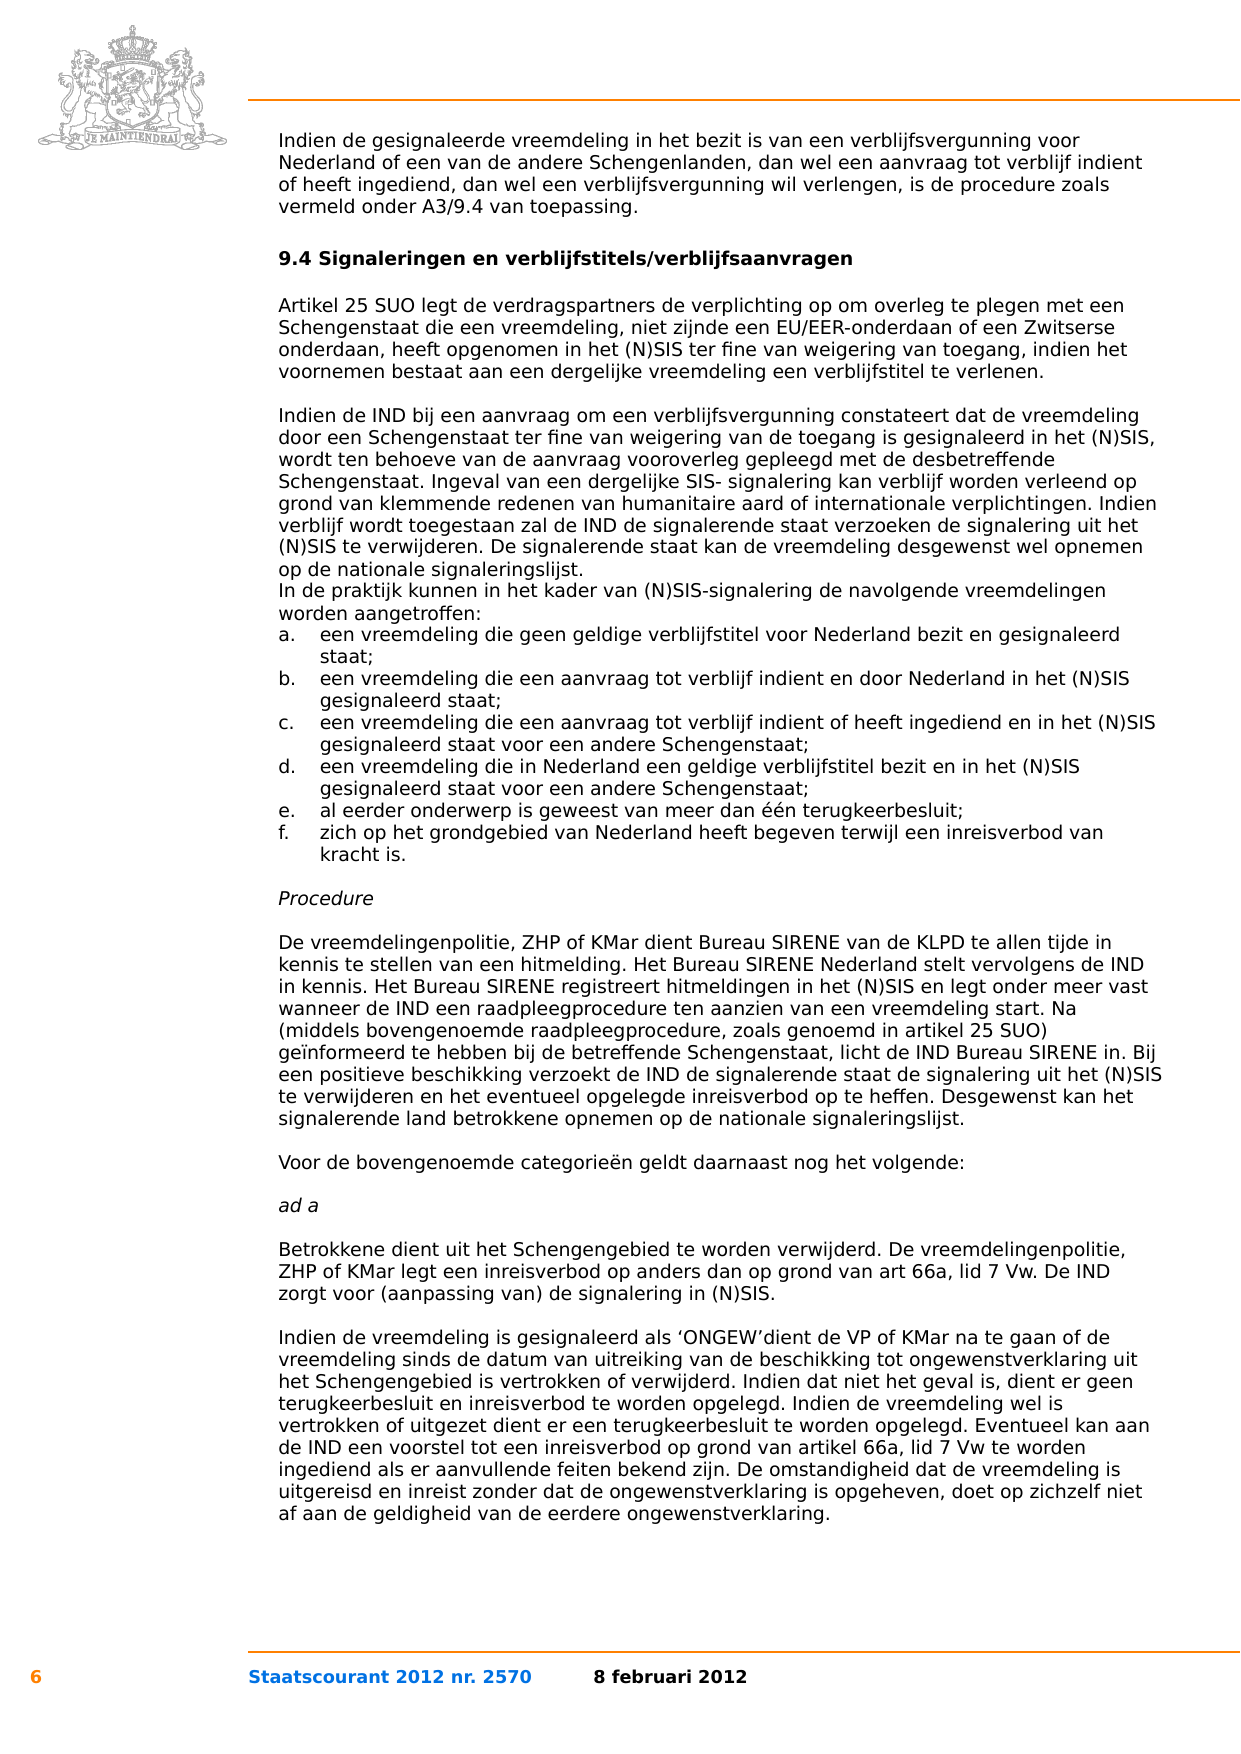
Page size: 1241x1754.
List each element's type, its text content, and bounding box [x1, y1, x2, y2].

subtitle ad a [278, 1195, 1163, 1217]
subtitle 9.4 Signaleringen en verblijfstitels/verblijfsaanvragen [278, 248, 1163, 270]
text e. al eerder onderwerp is geweest van meer dan één terugkeerbesluit; [278, 800, 1163, 822]
text Indien de IND bij een aanvraag om een verblijfsvergunning constateert dat de vreemdeling door een Schengenstaat ter fine van weigering van de toegang is gesignaleerd in het (N)SIS, wordt ten behoeve van de aanvraag vooroverleg gepleegd met de desbetreffende Schengenstaat. Ingeval van een dergelijke SIS- signalering kan verblijf worden verleend op grond van klemmende redenen van humanitaire aard of internationale verplichtingen. Indien verblijf wordt toegestaan zal de IND de signalerende staat verzoeken de signalering uit het (N)SIS te verwijderen. De signalerende staat kan de vreemdeling desgewenst wel opnemen op de nationale signaleringslijst. [278, 404, 1163, 580]
text c. een vreemdeling die een aanvraag tot verblijf indient of heeft ingediend en in het (N)SIS gesignaleerd staat voor een andere Schengenstaat; [278, 712, 1163, 756]
text d. een vreemdeling die in Nederland een geldige verblijfstitel bezit en in het (N)SIS gesignaleerd staat voor een andere Schengenstaat; [278, 756, 1163, 800]
text Betrokkene dient uit het Schengengebied te worden verwijderd. De vreemdelingenpolitie, ZHP of KMar legt een inreisverbod op anders dan op grond van art 66a, lid 7 Vw. De IND zorgt voor (aanpassing van) de signalering in (N)SIS. [278, 1239, 1163, 1305]
text Artikel 25 SUO legt de verdragspartners de verplichting op om overleg te plegen met een Schengenstaat die een vreemdeling, niet zijnde een EU/EER-onderdaan of een Zwitserse onderdaan, heeft opgenomen in het (N)SIS ter fine van weigering van toegang, indien het voornemen bestaat aan een dergelijke vreemdeling een verblijfstitel te verlenen. [278, 295, 1163, 383]
text In de praktijk kunnen in het kader van (N)SIS-signalering de navolgende vreemdelingen worden aangetroffen: [278, 580, 1163, 624]
text f. zich op het grondgebied van Nederland heeft begeven terwijl een inreisverbod van kracht is. [278, 822, 1163, 866]
subtitle Procedure [278, 888, 1163, 910]
text De vreemdelingenpolitie, ZHP of KMar dient Bureau SIRENE van de KLPD te allen tijde in kennis te stellen van een hitmelding. Het Bureau SIRENE Nederland stelt vervolgens de IND in kennis. Het Bureau SIRENE registreert hitmeldingen in het (N)SIS en legt onder meer vast wanneer de IND een raadpleegprocedure ten aanzien van een vreemdeling start. Na (middels bovengenoemde raadpleegprocedure, zoals genoemd in artikel 25 SUO) geïnformeerd te hebben bij de betreffende Schengenstaat, licht de IND Bureau SIRENE in. Bij een positieve beschikking verzoekt de IND de signalerende staat de signalering uit het (N)SIS te verwijderen en het eventueel opgelegde inreisverbod op te heffen. Desgewenst kan het signalerende land betrokkene opnemen op de nationale signaleringslijst. [278, 932, 1163, 1130]
picture [38, 25, 227, 150]
text Indien de vreemdeling is gesignaleerd als ‘ONGEW’dient de VP of KMar na te gaan of de vreemdeling sinds de datum van uitreiking van de beschikking tot ongewenstverklaring uit het Schengengebied is vertrokken of verwijderd. Indien dat niet het geval is, dient er geen terugkeerbesluit en inreisverbod te worden opgelegd. Indien de vreemdeling wel is vertrokken of uitgezet dient er een terugkeerbesluit te worden opgelegd. Eventueel kan aan de IND een voorstel tot een inreisverbod op grond van artikel 66a, lid 7 Vw te worden ingediend als er aanvullende feiten bekend zijn. De omstandigheid dat de vreemdeling is uitgereisd en inreist zonder dat de ongewenstverklaring is opgeheven, doet op zichzelf niet af aan de geldigheid van de eerdere ongewenstverklaring. [278, 1327, 1163, 1525]
text Indien de gesignaleerde vreemdeling in het bezit is van een verblijfsvergunning voor Nederland of een van de andere Schengenlanden, dan wel een aanvraag tot verblijf indient of heeft ingediend, dan wel een verblijfsvergunning wil verlengen, is de procedure zoals vermeld onder A3/9.4 van toepassing. [278, 130, 1163, 218]
text b. een vreemdeling die een aanvraag tot verblijf indient en door Nederland in het (N)SIS gesignaleerd staat; [278, 668, 1163, 712]
text Voor de bovengenoemde categorieën geldt daarnaast nog het volgende: [278, 1152, 1163, 1173]
text a. een vreemdeling die geen geldige verblijfstitel voor Nederland bezit en gesignaleerd staat; [278, 624, 1163, 668]
